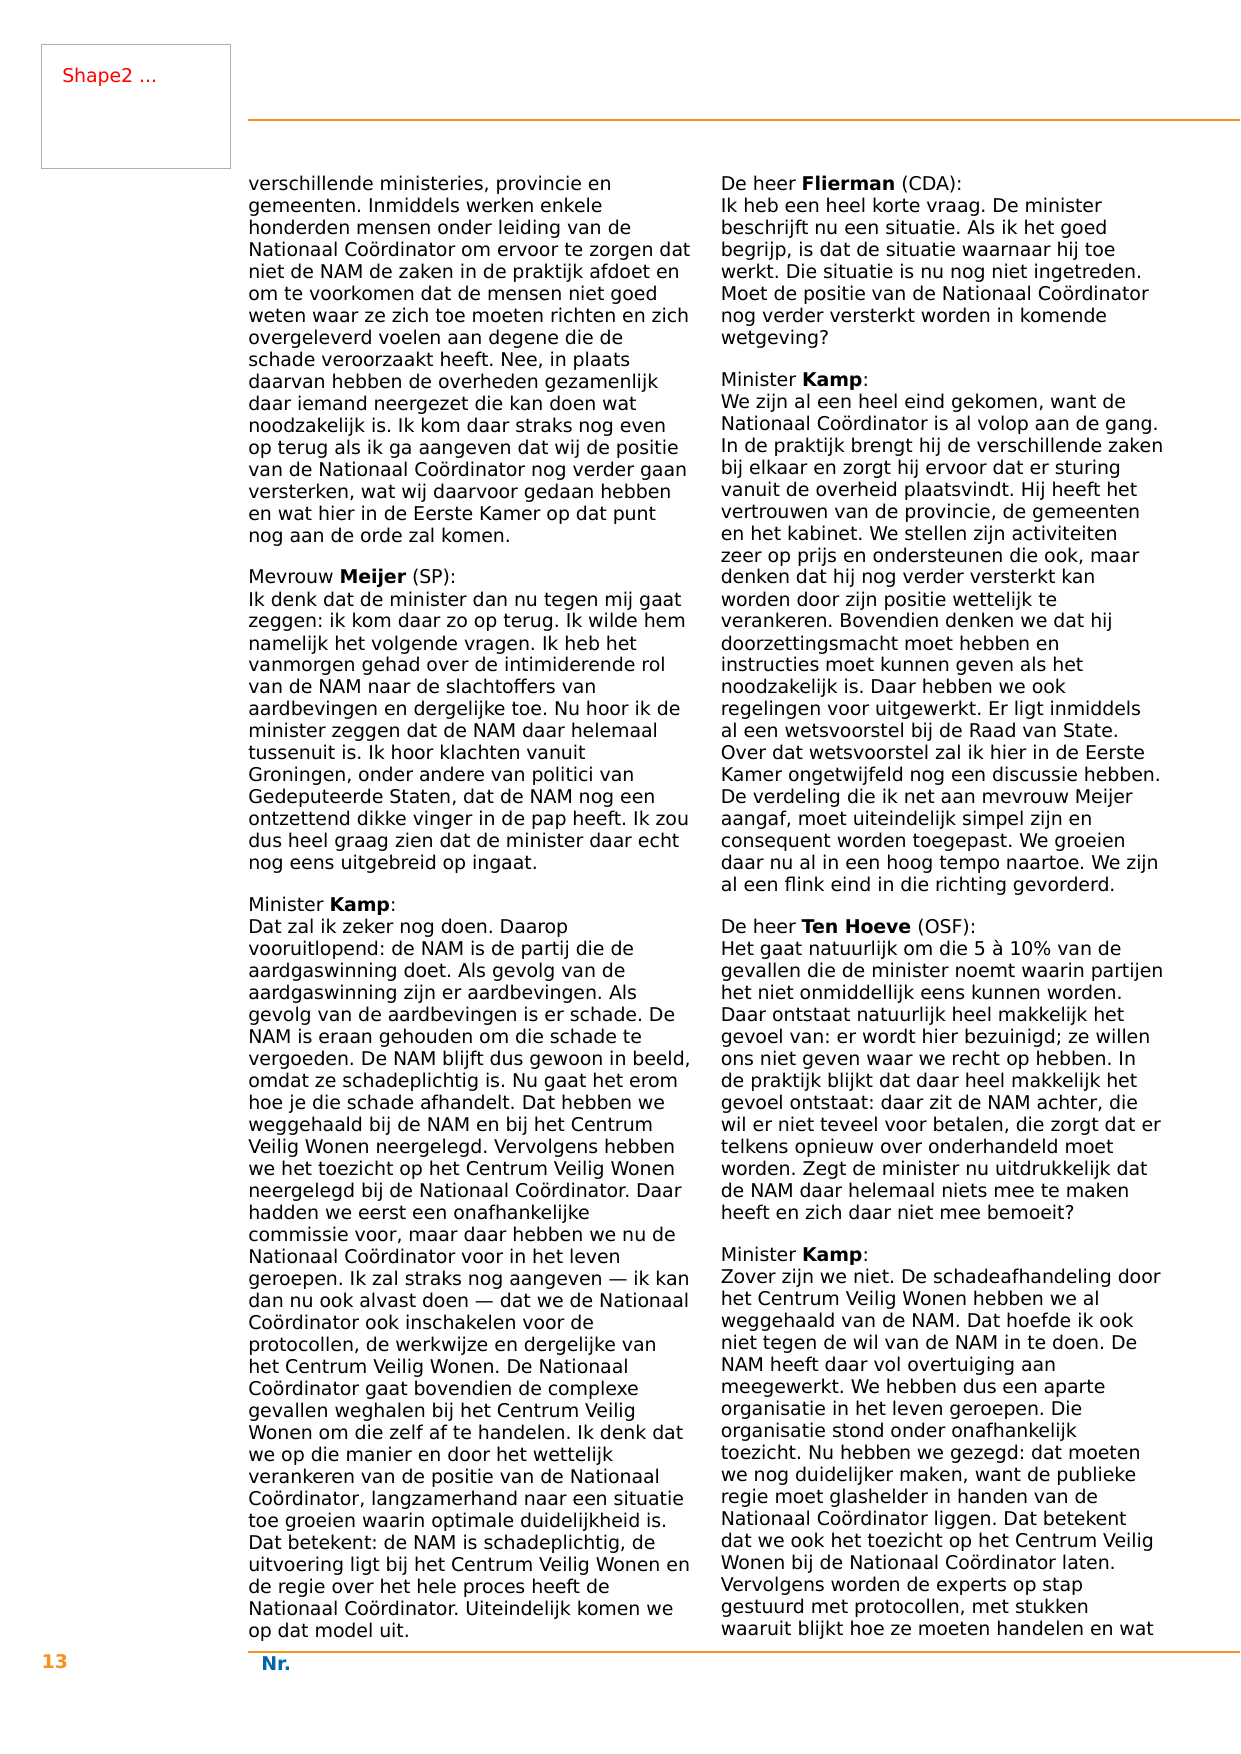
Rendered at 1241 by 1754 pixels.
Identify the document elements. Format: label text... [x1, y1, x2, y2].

text Het gaat natuurlijk om die 5 à 10% van de gevallen die de minister noemt waarin partijen het niet onmiddellijk eens kunnen worden. Daar ontstaat natuurlijk heel makkelijk het gevoel van: er wordt hier bezuinigd; ze willen ons niet geven waar we recht op hebben. In de praktijk blijkt dat daar heel makkelijk het gevoel ontstaat: daar zit de NAM achter, die wil er niet teveel voor betalen, die zorgt dat er telkens opnieuw over onderhandeld moet worden. Zegt de minister nu uitdrukkelijk dat de NAM daar helemaal niets mee te maken heeft en zich daar niet mee bemoeit? [721, 938, 1163, 1224]
text Minister Kamp: [721, 1244, 1163, 1266]
text verschillende ministeries, provincie en gemeenten. Inmiddels werken enkele honderden mensen onder leiding van de Nationaal Coördinator om ervoor te zorgen dat niet de NAM de zaken in de praktijk afdoet en om te voorkomen dat de mensen niet goed weten waar ze zich toe moeten richten en zich overgeleverd voelen aan degene die de schade veroorzaakt heeft. Nee, in plaats daarvan hebben de overheden gezamenlijk daar iemand neergezet die kan doen wat noodzakelijk is. Ik kom daar straks nog even op terug als ik ga aangeven dat wij de positie van de Nationaal Coördinator nog verder gaan versterken, wat wij daarvoor gedaan hebben en wat hier in de Eerste Kamer op dat punt nog aan de orde zal komen. [248, 173, 691, 546]
text We zijn al een heel eind gekomen, want de Nationaal Coördinator is al volop aan de gang. In de praktijk brengt hij de verschillende zaken bij elkaar en zorgt hij ervoor dat er sturing vanuit de overheid plaatsvindt. Hij heeft het vertrouwen van de provincie, de gemeenten en het kabinet. We stellen zijn activiteiten zeer op prijs en ondersteunen die ook, maar denken dat hij nog verder versterkt kan worden door zijn positie wettelijk te verankeren. Bovendien denken we dat hij doorzettingsmacht moet hebben en instructies moet kunnen geven als het noodzakelijk is. Daar hebben we ook regelingen voor uitgewerkt. Er ligt inmiddels al een wetsvoorstel bij de Raad van State. Over dat wetsvoorstel zal ik hier in de Eerste Kamer ongetwijfeld nog een discussie hebben. De verdeling die ik net aan mevrouw Meijer aangaf, moet uiteindelijk simpel zijn en consequent worden toegepast. We groeien daar nu al in een hoog tempo naartoe. We zijn al een flink eind in die richting gevorderd. [721, 391, 1163, 896]
text Minister Kamp: [721, 369, 1163, 391]
text De heer Ten Hoeve (OSF): [721, 916, 1163, 938]
text Mevrouw Meijer (SP): [248, 566, 691, 588]
text Ik heb een heel korte vraag. De minister beschrijft nu een situatie. Als ik het goed begrijp, is dat de situatie waarnaar hij toe werkt. Die situatie is nu nog niet ingetreden. Moet de positie van de Nationaal Coördinator nog verder versterkt worden in komende wetgeving? [721, 195, 1163, 349]
text Ik denk dat de minister dan nu tegen mij gaat zeggen: ik kom daar zo op terug. Ik wilde hem namelijk het volgende vragen. Ik heb het vanmorgen gehad over de intimiderende rol van de NAM naar de slachtoffers van aardbevingen en dergelijke toe. Nu hoor ik de minister zeggen dat de NAM daar helemaal tussenuit is. Ik hoor klachten vanuit Groningen, onder andere van politici van Gedeputeerde Staten, dat de NAM nog een ontzettend dikke vinger in de pap heeft. Ik zou dus heel graag zien dat de minister daar echt nog eens uitgebreid op ingaat. [248, 588, 691, 874]
text Minister Kamp: [248, 894, 691, 916]
text Zover zijn we niet. De schadeafhandeling door het Centrum Veilig Wonen hebben we al weggehaald van de NAM. Dat hoefde ik ook niet tegen de wil van de NAM in te doen. De NAM heeft daar vol overtuiging aan meegewerkt. We hebben dus een aparte organisatie in het leven geroepen. Die organisatie stond onder onafhankelijk toezicht. Nu hebben we gezegd: dat moeten we nog duidelijker maken, want de publieke regie moet glashelder in handen van de Nationaal Coördinator liggen. Dat betekent dat we ook het toezicht op het Centrum Veilig Wonen bij de Nationaal Coördinator laten. Vervolgens worden de experts op stap gestuurd met protocollen, met stukken waaruit blijkt hoe ze moeten handelen en wat [721, 1266, 1163, 1639]
text De heer Flierman (CDA): [721, 173, 1163, 195]
text Dat zal ik zeker nog doen. Daarop vooruitlopend: de NAM is de partij die de aardgaswinning doet. Als gevolg van de aardgaswinning zijn er aardbevingen. Als gevolg van de aardbevingen is er schade. De NAM is eraan gehouden om die schade te vergoeden. De NAM blijft dus gewoon in beeld, omdat ze schadeplichtig is. Nu gaat het erom hoe je die schade afhandelt. Dat hebben we weggehaald bij de NAM en bij het Centrum Veilig Wonen neergelegd. Vervolgens hebben we het toezicht op het Centrum Veilig Wonen neergelegd bij de Nationaal Coördinator. Daar hadden we eerst een onafhankelijke commissie voor, maar daar hebben we nu de Nationaal Coördinator voor in het leven geroepen. Ik zal straks nog aangeven — ik kan dan nu ook alvast doen — dat we de Nationaal Coördinator ook inschakelen voor de protocollen, de werkwijze en dergelijke van het Centrum Veilig Wonen. De Nationaal Coördinator gaat bovendien de complexe gevallen weghalen bij het Centrum Veilig Wonen om die zelf af te handelen. Ik denk dat we op die manier en door het wettelijk verankeren van de positie van de Nationaal Coördinator, langzamerhand naar een situatie toe groeien waarin optimale duidelijkheid is. Dat betekent: de NAM is schadeplichtig, de uitvoering ligt bij het Centrum Veilig Wonen en de regie over het hele proces heeft de Nationaal Coördinator. Uiteindelijk komen we op dat model uit. [248, 916, 691, 1641]
